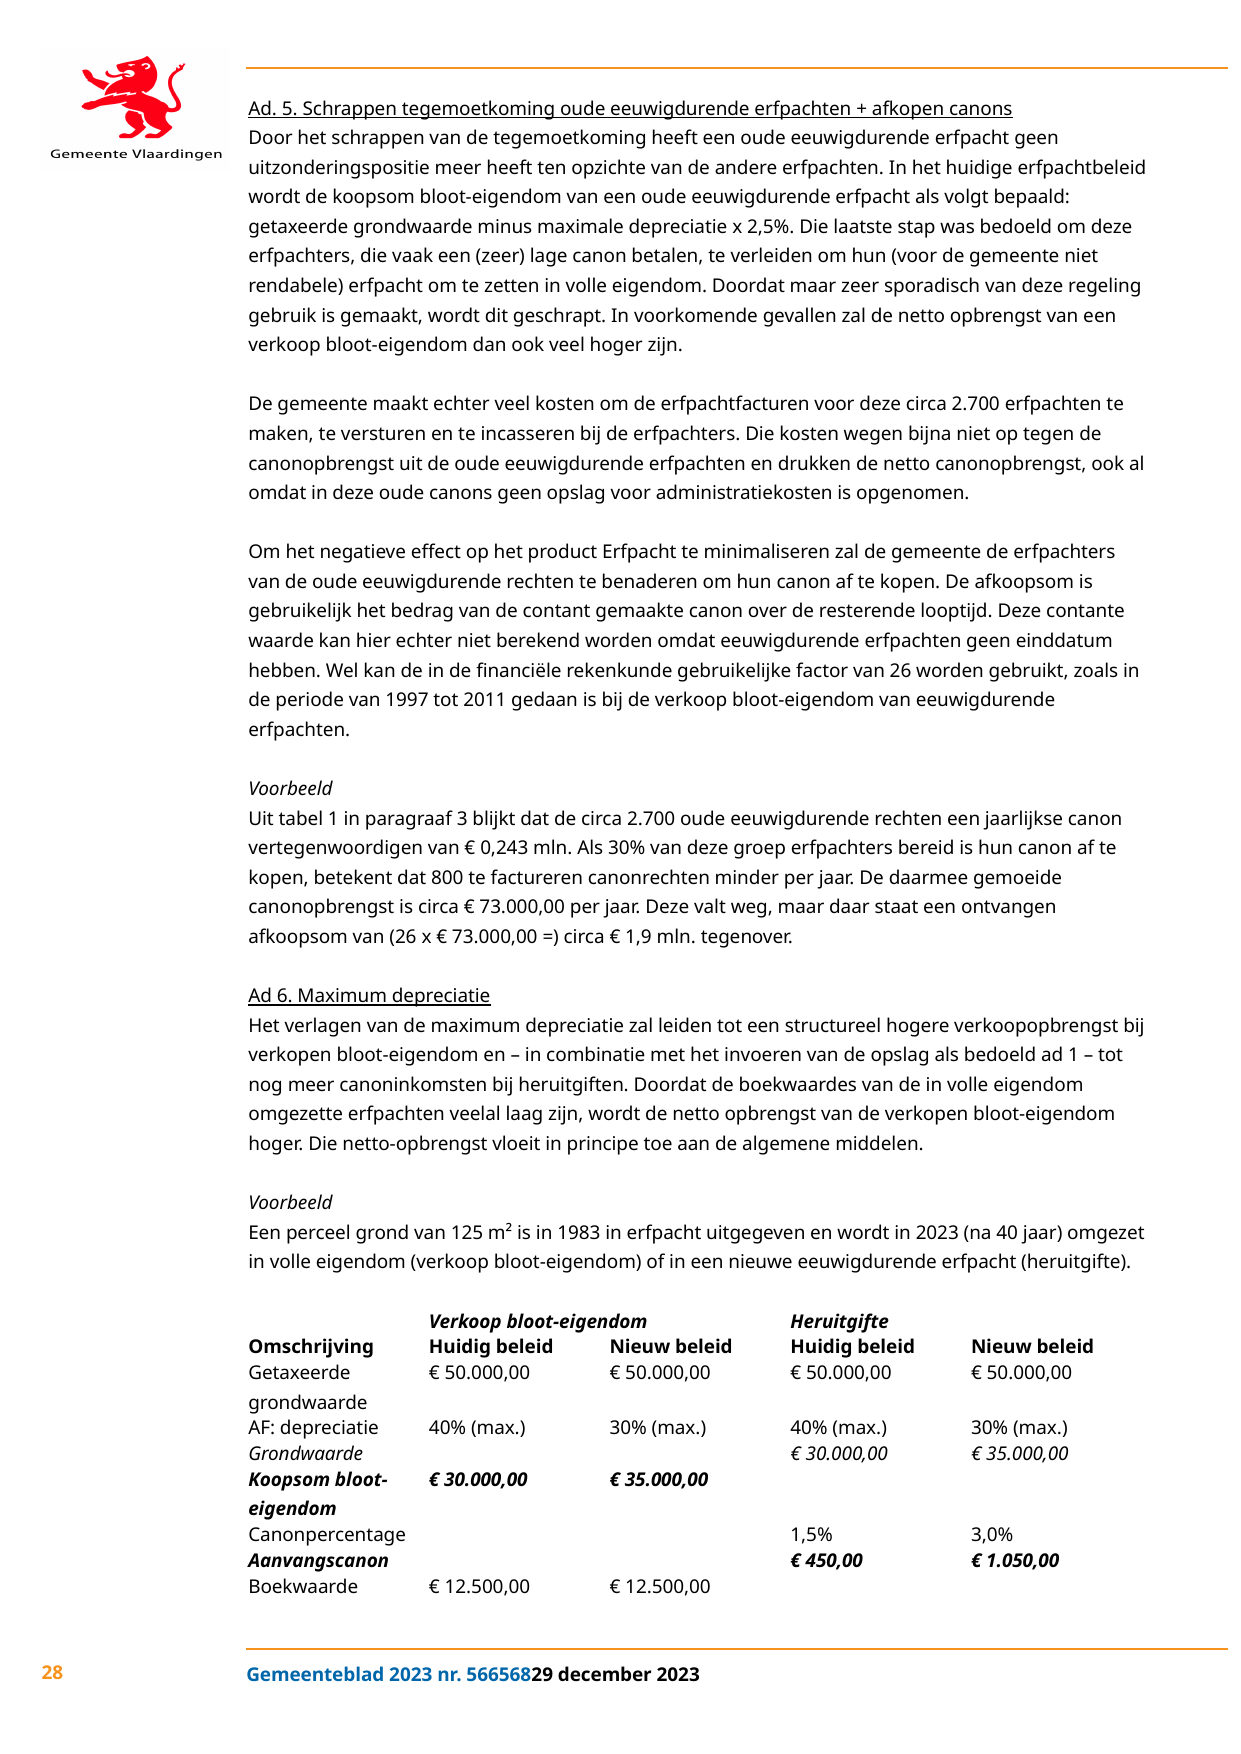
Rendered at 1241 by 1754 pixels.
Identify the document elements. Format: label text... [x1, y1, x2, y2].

table_cell € 50.000,00 [790, 1359, 971, 1414]
table_cell € 1.050,00 [971, 1547, 1152, 1573]
text Ad. 5. Schrappen tegemoetkoming oude eeuwigdurende erfpachten + afkopen canons [248, 95, 1152, 121]
text Het verlagen van de maximum depreciatie zal leiden tot een structureel hogere verkoopopbrengst bij verkopen bloot-eigendom en – in combinatie met het invoeren van de opslag als bedoeld ad 1 – tot nog meer canoninkomsten bij heruitgiften. Doordat de boekwaardes van de in volle eigendom omgezette erfpachten veelal laag zijn, wordt de netto opbrengst van de verkopen bloot-eigendom hoger. Die netto-opbrengst vloeit in principe toe aan de algemene middelen. [248, 1012, 1152, 1156]
table_cell € 30.000,00 [429, 1466, 609, 1521]
text Door het schrappen van de tegemoetkoming heeft een oude eeuwigdurende erfpacht geen uitzonderingspositie meer heeft ten opzichte van de andere erfpachten. In het huidige erfpachtbeleid wordt de koopsom bloot-eigendom van een oude eeuwigdurende erfpacht als volgt bepaald: getaxeerde grondwaarde minus maximale depreciatie x 2,5%. Die laatste stap was bedoeld om deze erfpachters, die vaak een (zeer) lage canon betalen, te verleiden om hun (voor de gemeente niet rendabele) erfpacht om te zetten in volle eigendom. Doordat maar zeer sporadisch van deze regeling gebruik is gemaakt, wordt dit geschrapt. In voorkomende gevallen zal de netto opbrengst van een verkoop bloot-eigendom dan ook veel hoger zijn. [248, 124, 1152, 357]
table_cell € 12.500,00 [429, 1573, 609, 1598]
text Een perceel grond van 125 m² is in 1983 in erfpacht uitgegeven en wordt in 2023 (na 40 jaar) omgezet in volle eigendom (verkoop bloot-eigendom) of in een nieuwe eeuwigdurende erfpacht (heruitgifte). [248, 1219, 1152, 1274]
table_header [248, 1308, 429, 1333]
table_cell [429, 1521, 609, 1547]
table_cell Huidig beleid [429, 1334, 609, 1359]
text Voorbeeld [248, 1189, 1152, 1215]
table_cell AF: depreciatie [248, 1415, 429, 1440]
text Om het negatieve effect op het product Erfpacht te minimaliseren zal de gemeente de erfpachters van de oude eeuwigdurende rechten te benaderen om hun canon af te kopen. De afkoopsom is gebruikelijk het bedrag van de contant gemaakte canon over de resterende looptijd. Deze contante waarde kan hier echter niet berekend worden omdat eeuwigdurende erfpachten geen einddatum hebben. Wel kan de in de financiële rekenkunde gebruikelijke factor van 26 worden gebruikt, zoals in de periode van 1997 tot 2011 gedaan is bij de verkoop bloot-eigendom van eeuwigdurende erfpachten. [248, 538, 1152, 742]
table_header Heruitgifte [790, 1308, 1152, 1333]
table_cell [609, 1440, 790, 1466]
table_cell 40% (max.) [790, 1415, 971, 1440]
table_header Verkoop bloot-eigendom [429, 1308, 790, 1333]
table_cell Nieuw beleid [971, 1334, 1152, 1359]
picture [41, 47, 231, 172]
table_cell Getaxeerde grondwaarde [248, 1359, 429, 1414]
table_cell € 50.000,00 [971, 1359, 1152, 1414]
table_cell 30% (max.) [971, 1415, 1152, 1440]
table_cell € 50.000,00 [429, 1359, 609, 1414]
table_cell Omschrijving [248, 1334, 429, 1359]
table_cell [790, 1466, 971, 1521]
table_cell [790, 1573, 971, 1598]
table_cell Boekwaarde [248, 1573, 429, 1598]
table_cell [609, 1547, 790, 1573]
text Uit tabel 1 in paragraaf 3 blijkt dat de circa 2.700 oude eeuwigdurende rechten een jaarlijkse canon vertegenwoordigen van € 0,243 mln. Als 30% van deze groep erfpachters bereid is hun canon af te kopen, betekent dat 800 te factureren canonrechten minder per jaar. De daarmee gemoeide canonopbrengst is circa € 73.000,00 per jaar. Deze valt weg, maar daar staat een ontvangen afkoopsom van (26 x € 73.000,00 =) circa € 1,9 mln. tegenover. [248, 805, 1152, 949]
table_cell 1,5% [790, 1521, 971, 1547]
table_cell € 12.500,00 [609, 1573, 790, 1598]
text Ad 6. Maximum depreciatie [248, 982, 1152, 1008]
table_cell Koopsom bloot-eigendom [248, 1466, 429, 1521]
table_cell [429, 1547, 609, 1573]
table_cell Nieuw beleid [609, 1334, 790, 1359]
table_cell € 30.000,00 [790, 1440, 971, 1466]
table_cell [971, 1466, 1152, 1521]
table_cell Canonpercentage [248, 1521, 429, 1547]
table_cell € 35.000,00 [971, 1440, 1152, 1466]
text Voorbeeld [248, 775, 1152, 801]
table_cell [609, 1521, 790, 1547]
table_cell Huidig beleid [790, 1334, 971, 1359]
table_cell 30% (max.) [609, 1415, 790, 1440]
table_cell 40% (max.) [429, 1415, 609, 1440]
text De gemeente maakt echter veel kosten om de erfpachtfacturen voor deze circa 2.700 erfpachten te maken, te versturen en te incasseren bij de erfpachters. Die kosten wegen bijna niet op tegen de canonopbrengst uit de oude eeuwigdurende erfpachten en drukken de netto canonopbrengst, ook al omdat in deze oude canons geen opslag voor administratiekosten is opgenomen. [248, 391, 1152, 505]
table_cell Grondwaarde [248, 1440, 429, 1466]
table_cell [429, 1440, 609, 1466]
table_cell € 450,00 [790, 1547, 971, 1573]
table_cell € 50.000,00 [609, 1359, 790, 1414]
table_cell Aanvangscanon [248, 1547, 429, 1573]
table_cell [971, 1573, 1152, 1598]
table_cell € 35.000,00 [609, 1466, 790, 1521]
table_cell 3,0% [971, 1521, 1152, 1547]
